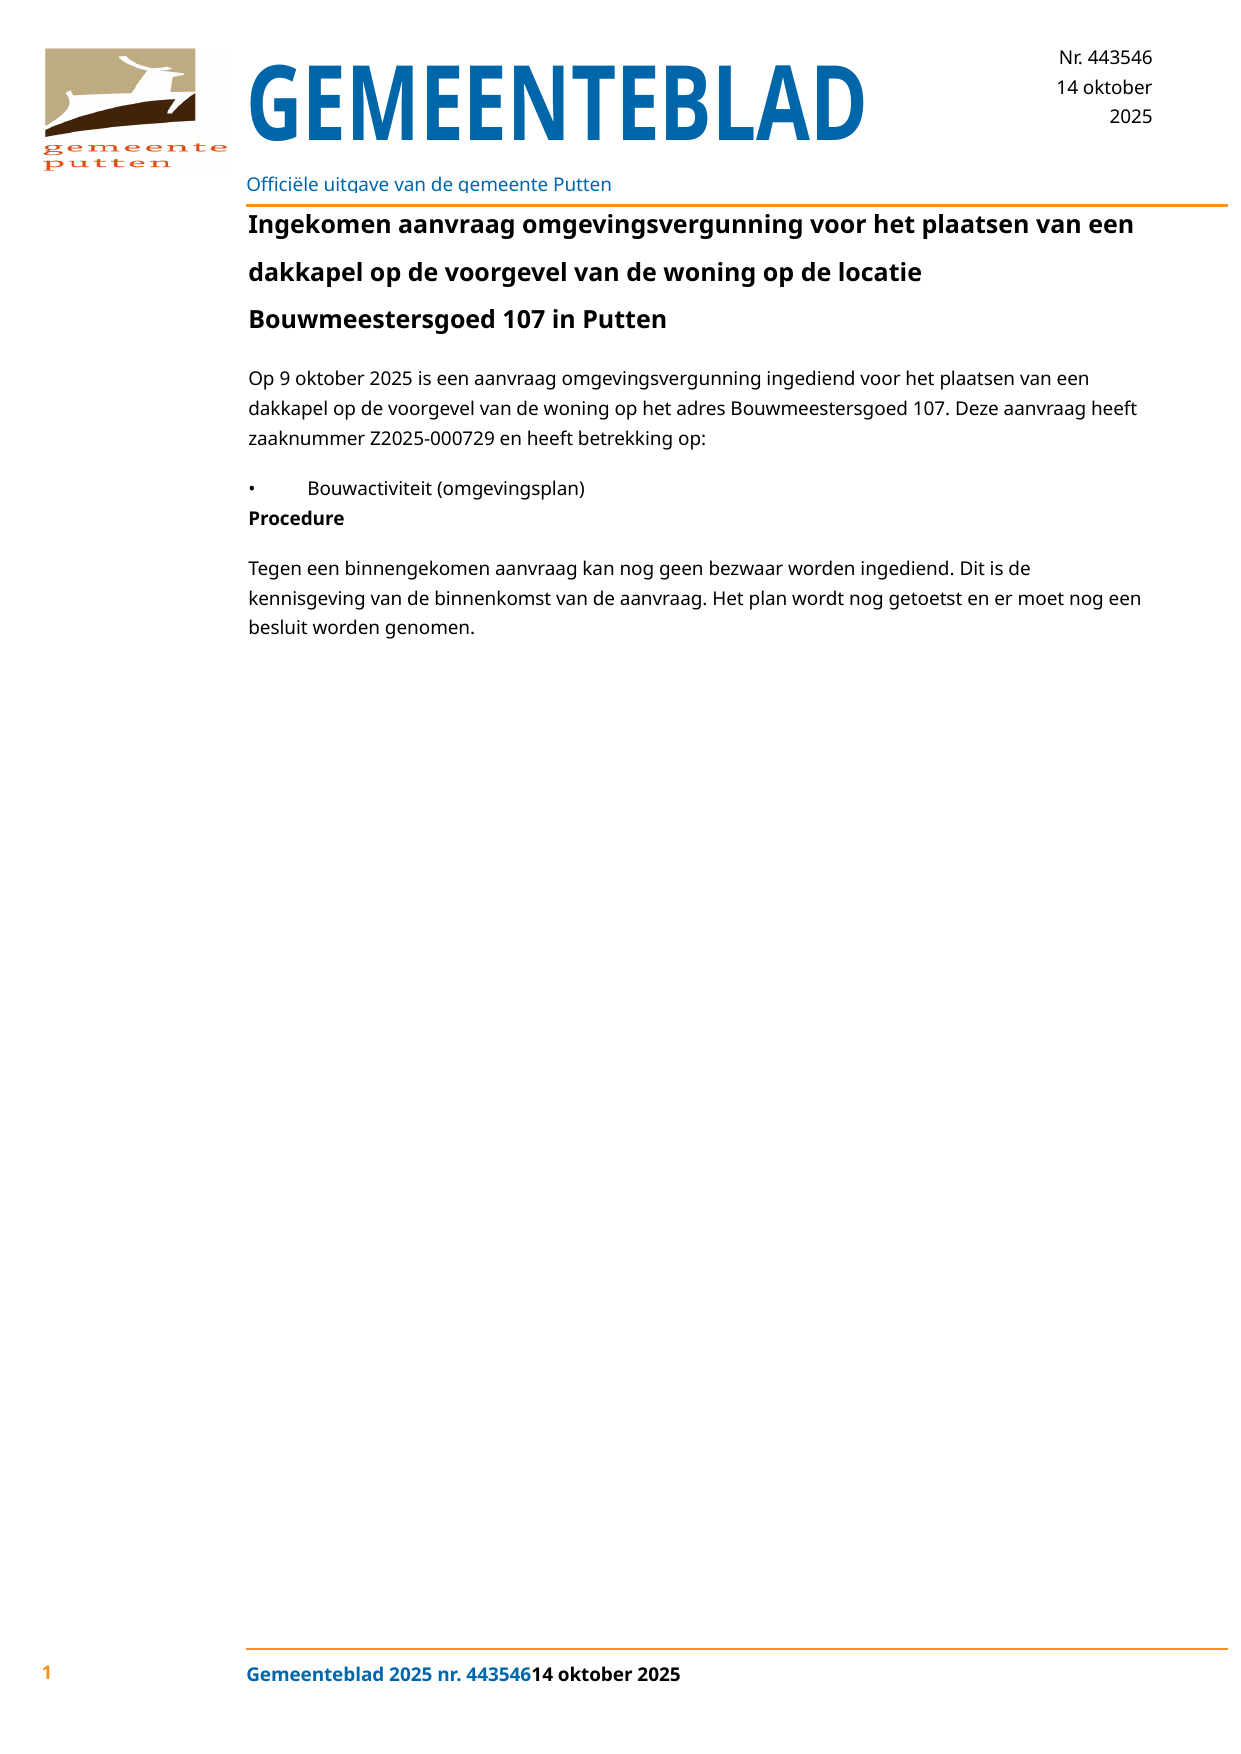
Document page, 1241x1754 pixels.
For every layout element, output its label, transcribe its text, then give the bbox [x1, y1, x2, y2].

text Tegen een binnengekomen aanvraag kan nog geen bezwaar worden ingediend. Dit is de kennisgeving van de binnenkomst van de aanvraag. Het plan wordt nog getoetst en er moet nog een besluit worden genomen. [248, 555, 1152, 640]
picture [41, 47, 231, 172]
text Ingekomen aanvraag omgevingsvergunning voor het plaatsen van een dakkapel op de voorgevel van de woning op de locatie Bouwmeestersgoed 107 in Putten [248, 207, 1152, 336]
text Op 9 oktober 2025 is een aanvraag omgevingsvergunning ingediend voor het plaatsen van een dakkapel op de voorgevel van de woning op het adres Bouwmeestersgoed 107. Deze aanvraag heeft zaaknummer Z2025-000729 en heeft betrekking op: [248, 366, 1152, 450]
text Procedure [248, 505, 1152, 530]
list Bouwactiviteit (omgevingsplan) [248, 475, 1152, 501]
